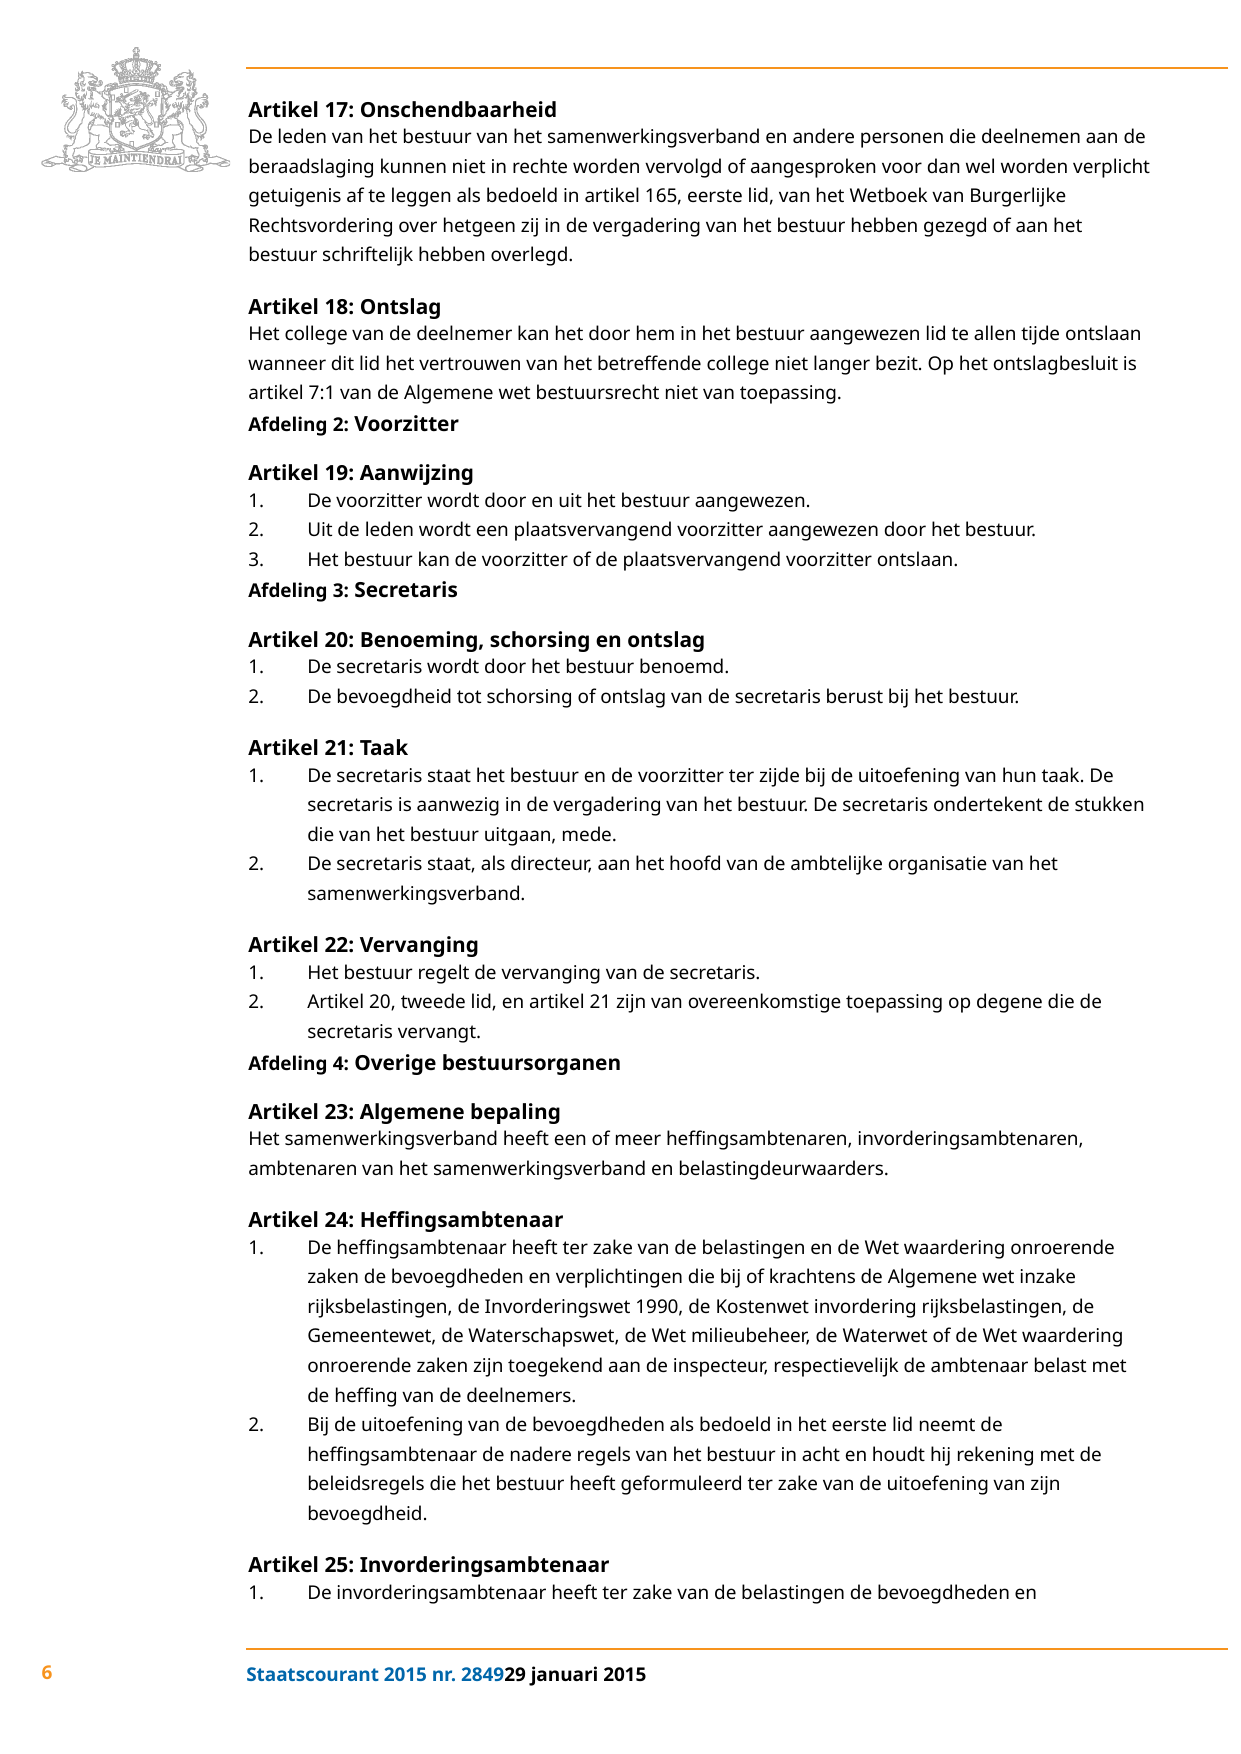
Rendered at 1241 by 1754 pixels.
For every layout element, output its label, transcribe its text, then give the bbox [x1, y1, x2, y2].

text Artikel 17: Onschendbaarheid [248, 95, 1152, 123]
list De heffingsambtenaar heeft ter zake van de belastingen en de Wet waardering onroerende zaken de bevoegdheden en verplichtingen die bij of krachtens de Algemene wet inzake rijksbelastingen, de Invorderingswet 1990, de Kostenwet invordering rijksbelastingen, de Gemeentewet, de Waterschapswet, de Wet milieubeheer, de Waterwet of de Wet waardering onroerende zaken zijn toegekend aan de inspecteur, respectievelijk de ambtenaar belast met de heffing van de deelnemers. [248, 1234, 1152, 1407]
text De leden van het bestuur van het samenwerkingsverband en andere personen die deelnemen aan de beraadslaging kunnen niet in rechte worden vervolgd of aangesproken voor dan wel worden verplicht getuigenis af te leggen als bedoeld in artikel 165, eerste lid, van het Wetboek van Burgerlijke Rechtsvordering over hetgeen zij in de vergadering van het bestuur hebben gezegd of aan het bestuur schriftelijk hebben overlegd. [248, 123, 1152, 267]
text Artikel 23: Algemene bepaling [248, 1097, 1152, 1125]
text Artikel 22: Vervanging [248, 931, 1152, 959]
list Het bestuur kan de voorzitter of de plaatsvervangend voorzitter ontslaan. [248, 546, 1152, 572]
list De secretaris wordt door het bestuur benoemd. [248, 653, 1152, 679]
list Het bestuur regelt de vervanging van de secretaris. [248, 959, 1152, 985]
list De voorzitter wordt door en uit het bestuur aangewezen. [248, 487, 1152, 513]
text Het college van de deelnemer kan het door hem in het bestuur aangewezen lid te allen tijde ontslaan wanneer dit lid het vertrouwen van het betreffende college niet langer bezit. Op het ontslagbesluit is artikel 7:1 van de Algemene wet bestuursrecht niet van toepassing. [248, 320, 1152, 405]
list Artikel 20, tweede lid, en artikel 21 zijn van overeenkomstige toepassing op degene die de secretaris vervangt. [248, 988, 1152, 1044]
list De secretaris staat, als directeur, aan het hoofd van de ambtelijke organisatie van het samenwerkingsverband. [248, 851, 1152, 906]
text Artikel 18: Ontslag [248, 292, 1152, 320]
text Artikel 20: Benoeming, schorsing en ontslag [248, 625, 1152, 653]
text Artikel 21: Taak [248, 733, 1152, 762]
text Artikel 25: Invorderingsambtenaar [248, 1551, 1152, 1579]
text Artikel 19: Aanwijzing [248, 458, 1152, 487]
text Artikel 24: Heffingsambtenaar [248, 1205, 1152, 1234]
text Het samenwerkingsverband heeft een of meer heffingsambtenaren, invorderingsambtenaren, ambtenaren van het samenwerkingsverband en belastingdeurwaarders. [248, 1125, 1152, 1181]
list De invorderingsambtenaar heeft ter zake van de belastingen de bevoegdheden en [248, 1579, 1152, 1605]
list Bij de uitoefening van de bevoegdheden als bedoeld in het eerste lid neemt de heffingsambtenaar de nadere regels van het bestuur in acht en houdt hij rekening met de beleidsregels die het bestuur heeft geformuleerd ter zake van de uitoefening van zijn bevoegdheid. [248, 1411, 1152, 1526]
text Afdeling 2: Voorzitter [248, 409, 1152, 438]
list De bevoegdheid tot schorsing of ontslag van de secretaris berust bij het bestuur. [248, 683, 1152, 709]
text Afdeling 3: Secretaris [248, 576, 1152, 604]
text Afdeling 4: Overige bestuursorganen [248, 1048, 1152, 1076]
picture [41, 47, 231, 172]
list Uit de leden wordt een plaatsvervangend voorzitter aangewezen door het bestuur. [248, 516, 1152, 542]
list De secretaris staat het bestuur en de voorzitter ter zijde bij de uitoefening van hun taak. De secretaris is aanwezig in de vergadering van het bestuur. De secretaris ondertekent de stukken die van het bestuur uitgaan, mede. [248, 762, 1152, 847]
